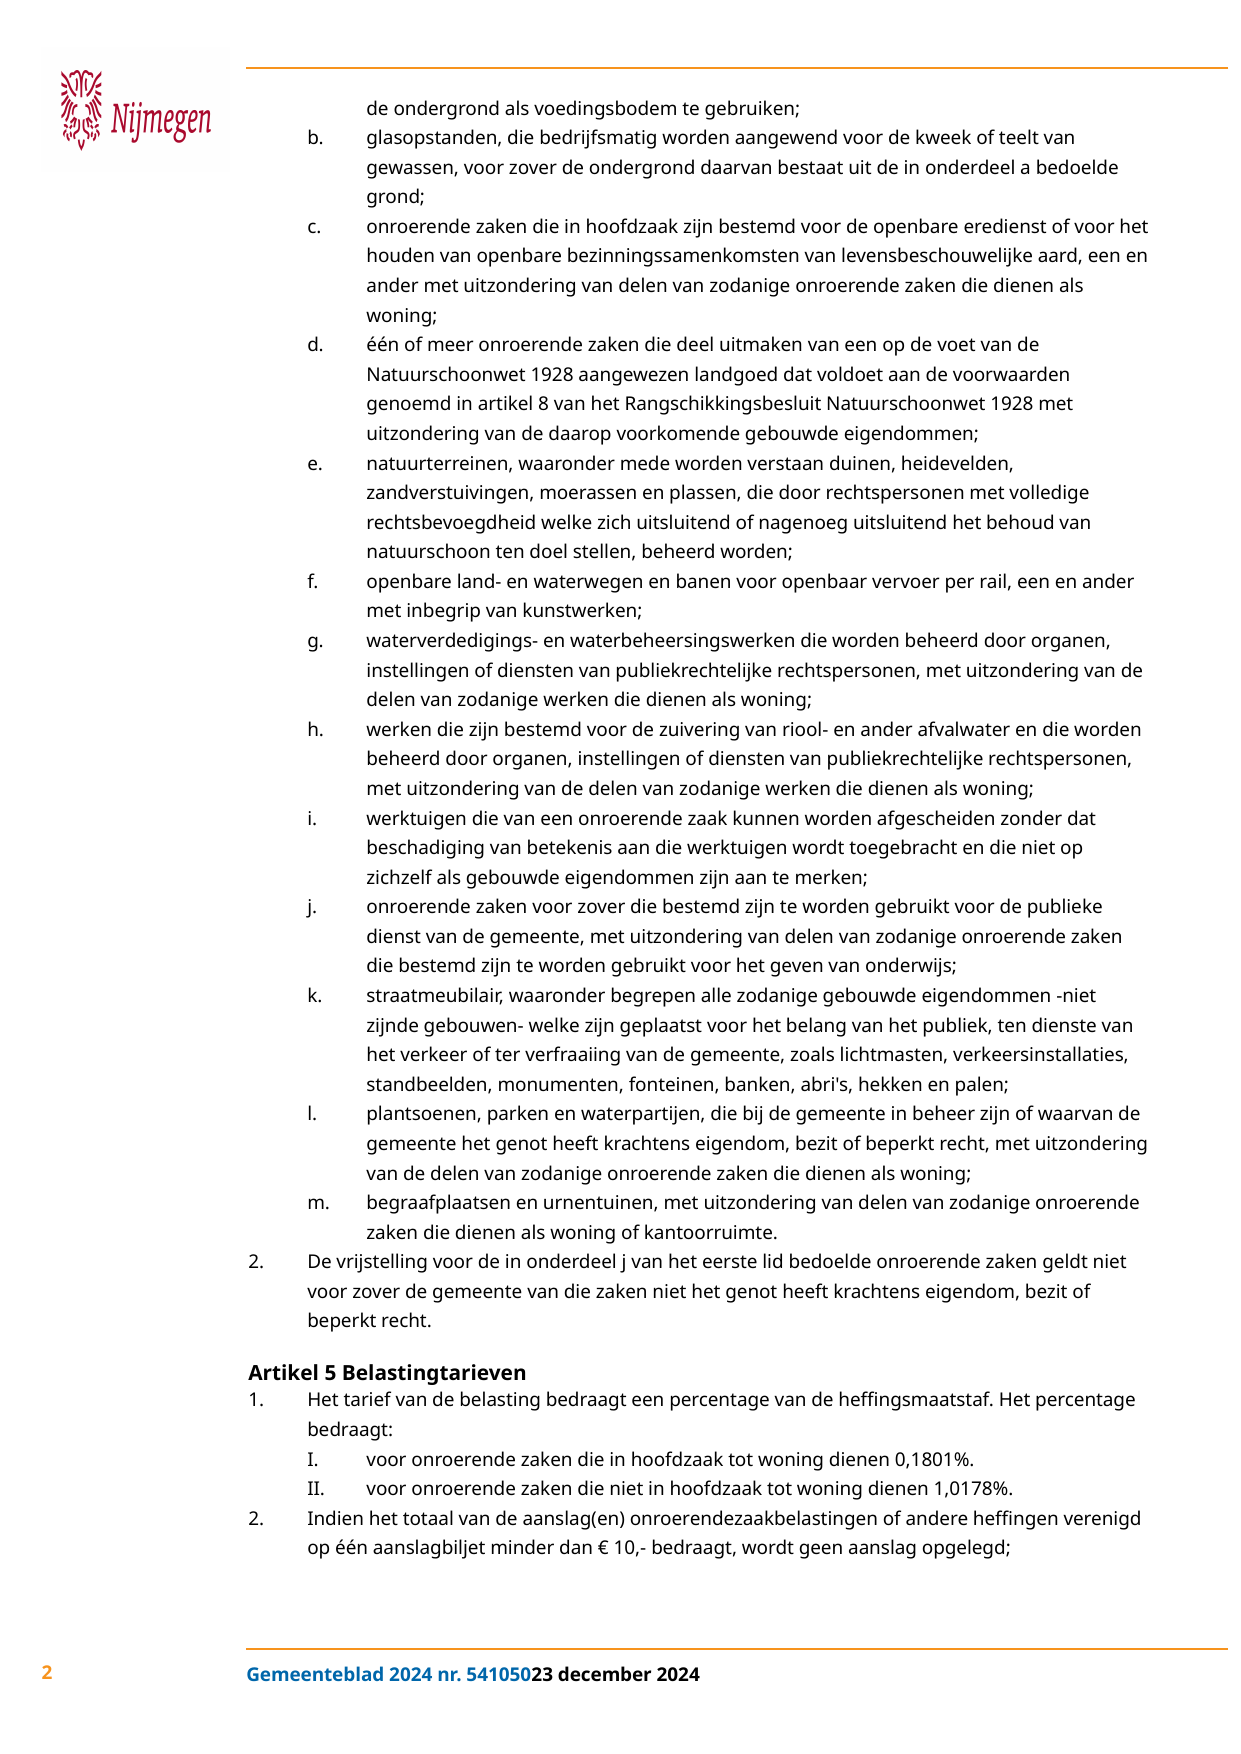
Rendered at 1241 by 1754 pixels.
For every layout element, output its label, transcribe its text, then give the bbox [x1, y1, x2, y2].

picture [41, 47, 231, 172]
list voor onroerende zaken die in hoofdzaak tot woning dienen 0,1801%. [307, 1446, 1152, 1471]
list begraafplaatsen en urnentuinen, met uitzondering van delen van zodanige onroerende zaken die dienen als woning of kantoorruimte. [307, 1189, 1152, 1245]
list straatmeubilair, waaronder begrepen alle zodanige gebouwde eigendommen -niet zijnde gebouwen- welke zijn geplaatst voor het belang van het publiek, ten dienste van het verkeer of ter verfraaiing van de gemeente, zoals lichtmasten, verkeersinstallaties, standbeelden, monumenten, fonteinen, banken, abri's, hekken en palen; [307, 982, 1152, 1097]
list plantsoenen, parken en waterpartijen, die bij de gemeente in beheer zijn of waarvan de gemeente het genot heeft krachtens eigendom, bezit of beperkt recht, met uitzondering van de delen van zodanige onroerende zaken die dienen als woning; [307, 1101, 1152, 1186]
list openbare land- en waterwegen en banen voor openbaar vervoer per rail, een en ander met inbegrip van kunstwerken; [307, 568, 1152, 623]
list natuurterreinen, waaronder mede worden verstaan duinen, heidevelden, zandverstuivingen, moerassen en plassen, die door rechtspersonen met volledige rechtsbevoegdheid welke zich uitsluitend of nagenoeg uitsluitend het behoud van natuurschoon ten doel stellen, beheerd worden; [307, 450, 1152, 564]
list Indien het totaal van de aanslag(en) onroerendezaakbelastingen of andere heffingen verenigd op één aanslagbiljet minder dan € 10,- bedraagt, wordt geen aanslag opgelegd; [248, 1505, 1152, 1560]
list De vrijstelling voor de in onderdeel j van het eerste lid bedoelde onroerende zaken geldt niet voor zover de gemeente van die zaken niet het genot heeft krachtens eigendom, bezit of beperkt recht. [248, 1248, 1152, 1333]
list glasopstanden, die bedrijfsmatig worden aangewend voor de kweek of teelt van gewassen, voor zover de ondergrond daarvan bestaat uit de in onderdeel a bedoelde grond; [307, 124, 1152, 209]
list Het tarief van de belasting bedraagt een percentage van de heffingsmaatstaf. Het percentage bedraagt: [248, 1387, 1152, 1442]
list voor onroerende zaken die niet in hoofdzaak tot woning dienen 1,0178%. [307, 1475, 1152, 1501]
list de ondergrond als voedingsbodem te gebruiken; [307, 95, 1152, 121]
list onroerende zaken die in hoofdzaak zijn bestemd voor de openbare eredienst of voor het houden van openbare bezinningssamenkomsten van levensbeschouwelijke aard, een en ander met uitzondering van delen van zodanige onroerende zaken die dienen als woning; [307, 213, 1152, 328]
list waterverdedigings- en waterbeheersingswerken die worden beheerd door organen, instellingen of diensten van publiekrechtelijke rechtspersonen, met uitzondering van de delen van zodanige werken die dienen als woning; [307, 627, 1152, 712]
list onroerende zaken voor zover die bestemd zijn te worden gebruikt voor de publieke dienst van de gemeente, met uitzondering van delen van zodanige onroerende zaken die bestemd zijn te worden gebruikt voor het geven van onderwijs; [307, 893, 1152, 978]
list werktuigen die van een onroerende zaak kunnen worden afgescheiden zonder dat beschadiging van betekenis aan die werktuigen wordt toegebracht en die niet op zichzelf als gebouwde eigendommen zijn aan te merken; [307, 805, 1152, 890]
list één of meer onroerende zaken die deel uitmaken van een op de voet van de Natuurschoonwet 1928 aangewezen landgoed dat voldoet aan de voorwaarden genoemd in artikel 8 van het Rangschikkingsbesluit Natuurschoonwet 1928 met uitzondering van de daarop voorkomende gebouwde eigendommen; [307, 331, 1152, 446]
text Artikel 5 Belastingtarieven [248, 1358, 1152, 1387]
list werken die zijn bestemd voor de zuivering van riool- en ander afvalwater en die worden beheerd door organen, instellingen of diensten van publiekrechtelijke rechtspersonen, met uitzondering van de delen van zodanige werken die dienen als woning; [307, 716, 1152, 801]
